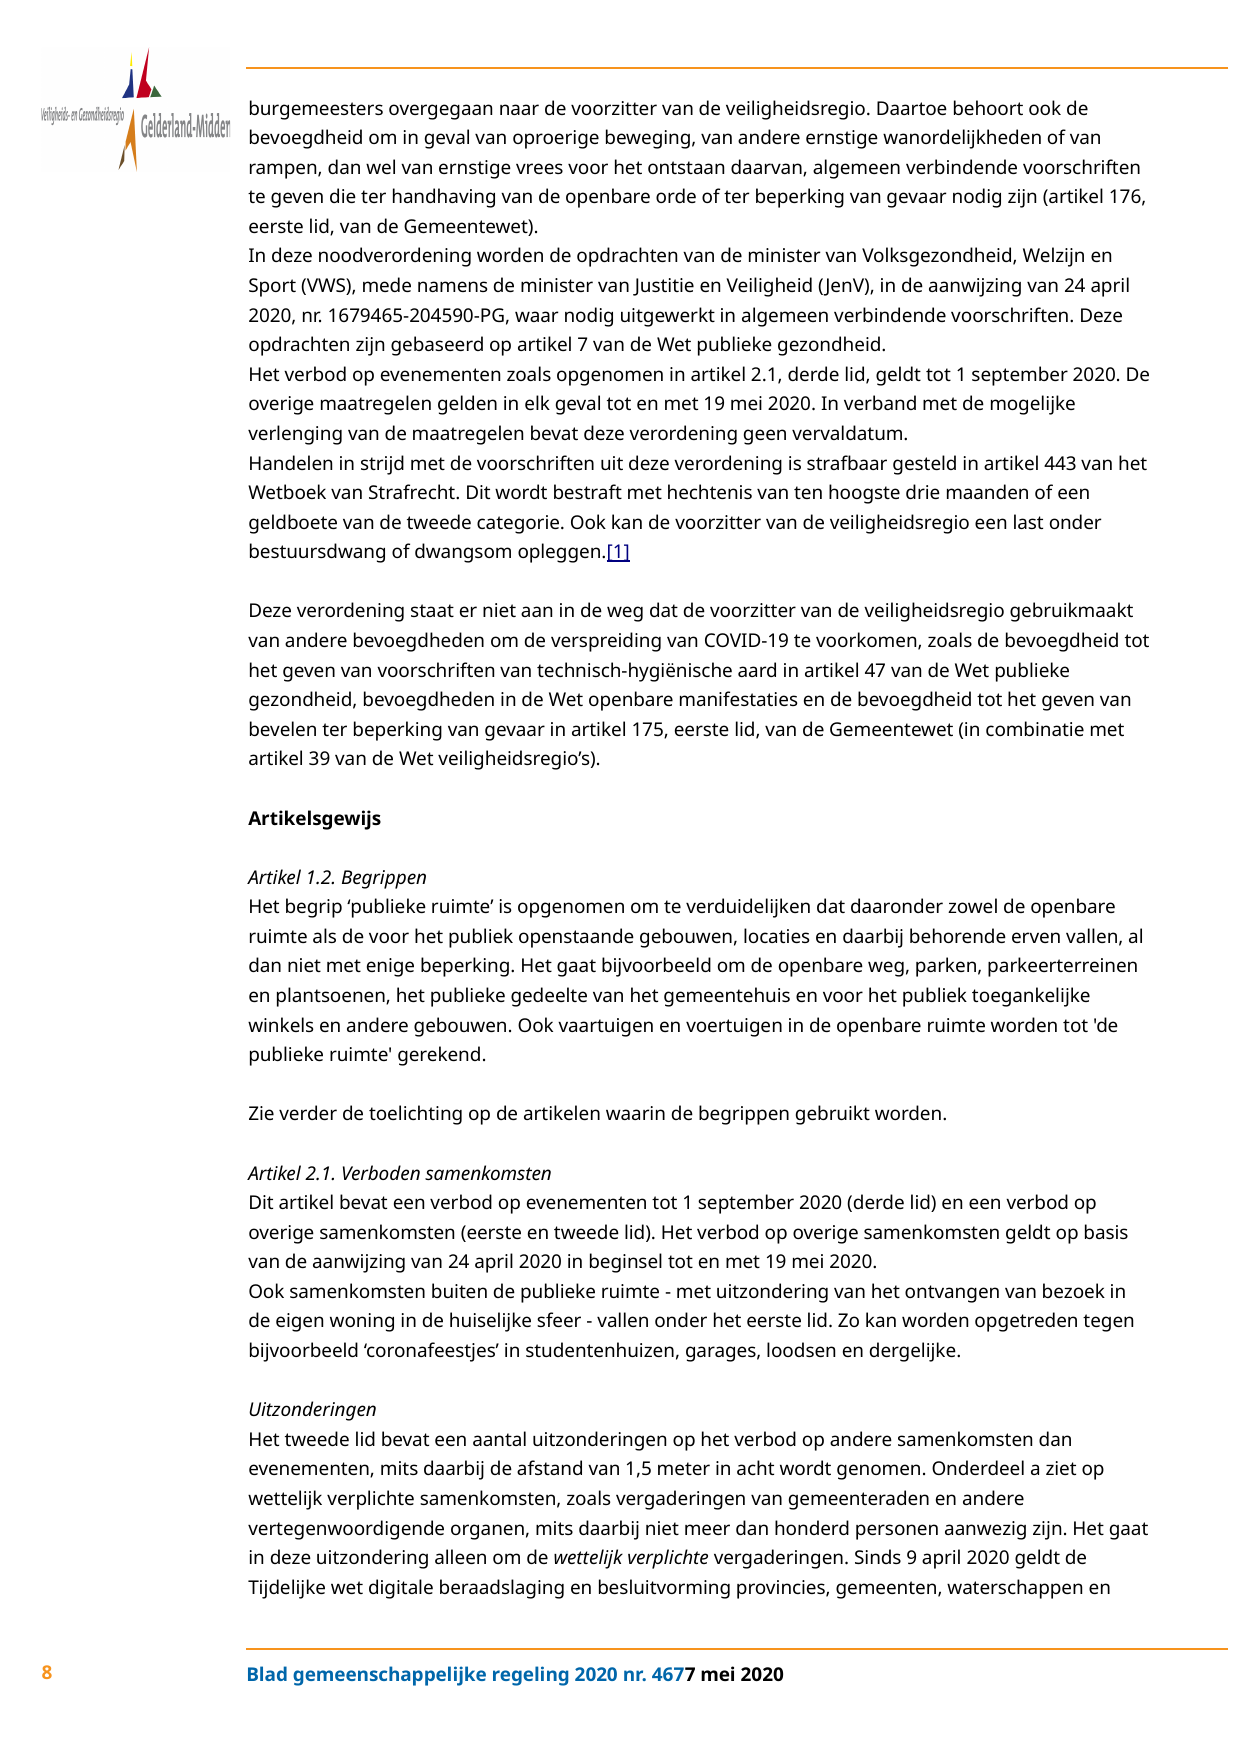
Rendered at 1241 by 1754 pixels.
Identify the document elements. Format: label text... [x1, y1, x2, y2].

text Zie verder de toelichting op de artikelen waarin de begrippen gebruikt worden. [248, 1101, 1152, 1126]
text Het begrip ‘publieke ruimte’ is opgenomen om te verduidelijken dat daaronder zowel de openbare ruimte als de voor het publiek openstaande gebouwen, locaties en daarbij behorende erven vallen, al dan niet met enige beperking. Het gaat bijvoorbeeld om de openbare weg, parken, parkeerterreinen en plantsoenen, het publieke gedeelte van het gemeentehuis en voor het publiek toegankelijke winkels en andere gebouwen. Ook vaartuigen en voertuigen in de openbare ruimte worden tot 'de publieke ruimte' gerekend. [248, 893, 1152, 1067]
text Deze verordening staat er niet aan in de weg dat de voorzitter van de veiligheidsregio gebruikmaakt van andere bevoegdheden om de verspreiding van COVID-19 te voorkomen, zoals de bevoegdheid tot het geven van voorschriften van technisch-hygiënische aard in artikel 47 van de Wet publieke gezondheid, bevoegdheden in de Wet openbare manifestaties en de bevoegdheid tot het geven van bevelen ter beperking van gevaar in artikel 175, eerste lid, van de Gemeentewet (in combinatie met artikel 39 van de Wet veiligheidsregio’s). [248, 598, 1152, 771]
text Artikel 1.2. Begrippen [248, 864, 1152, 890]
text burgemeesters overgegaan naar de voorzitter van de veiligheidsregio. Daartoe behoort ook de bevoegdheid om in geval van oproerige beweging, van andere ernstige wanordelijkheden of van rampen, dan wel van ernstige vrees voor het ontstaan daarvan, algemeen verbindende voorschriften te geven die ter handhaving van de openbare orde of ter beperking van gevaar nodig zijn (artikel 176, eerste lid, van de Gemeentewet). [248, 95, 1152, 239]
text Ook samenkomsten buiten de publieke ruimte - met uitzondering van het ontvangen van bezoek in de eigen woning in de huiselijke sfeer - vallen onder het eerste lid. Zo kan worden opgetreden tegen bijvoorbeeld ‘coronafeestjes’ in studentenhuizen, garages, loodsen en dergelijke. [248, 1278, 1152, 1363]
text Artikel 2.1. Verboden samenkomsten [248, 1160, 1152, 1186]
text Uitzonderingen [248, 1396, 1152, 1422]
picture [41, 47, 231, 172]
text Het tweede lid bevat een aantal uitzonderingen op het verbod op andere samenkomsten dan evenementen, mits daarbij de afstand van 1,5 meter in acht wordt genomen. Onderdeel a ziet op wettelijk verplichte samenkomsten, zoals vergaderingen van gemeenteraden en andere vertegenwoordigende organen, mits daarbij niet meer dan honderd personen aanwezig zijn. Het gaat in deze uitzondering alleen om de wettelijk verplichte vergaderingen. Sinds 9 april 2020 geldt de Tijdelijke wet digitale beraadslaging en besluitvorming provincies, gemeenten, waterschappen en [248, 1426, 1152, 1600]
text In deze noodverordening worden de opdrachten van de minister van Volksgezondheid, Welzijn en Sport (VWS), mede namens de minister van Justitie en Veiligheid (JenV), in de aanwijzing van 24 april 2020, nr. 1679465-204590-PG, waar nodig uitgewerkt in algemeen verbindende voorschriften. Deze opdrachten zijn gebaseerd op artikel 7 van de Wet publieke gezondheid. [248, 243, 1152, 357]
text Het verbod op evenementen zoals opgenomen in artikel 2.1, derde lid, geldt tot 1 september 2020. De overige maatregelen gelden in elk geval tot en met 19 mei 2020. In verband met de mogelijke verlenging van de maatregelen bevat deze verordening geen vervaldatum. [248, 361, 1152, 446]
text Artikelsgewijs [248, 805, 1152, 831]
text Dit artikel bevat een verbod op evenementen tot 1 september 2020 (derde lid) en een verbod op overige samenkomsten (eerste en tweede lid). Het verbod op overige samenkomsten geldt op basis van de aanwijzing van 24 april 2020 in beginsel tot en met 19 mei 2020. [248, 1189, 1152, 1274]
text Handelen in strijd met de voorschriften uit deze verordening is strafbaar gesteld in artikel 443 van het Wetboek van Strafrecht. Dit wordt bestraft met hechtenis van ten hoogste drie maanden of een geldboete van de tweede categorie. Ook kan de voorzitter van de veiligheidsregio een last onder bestuursdwang of dwangsom opleggen.[1] [248, 450, 1152, 564]
